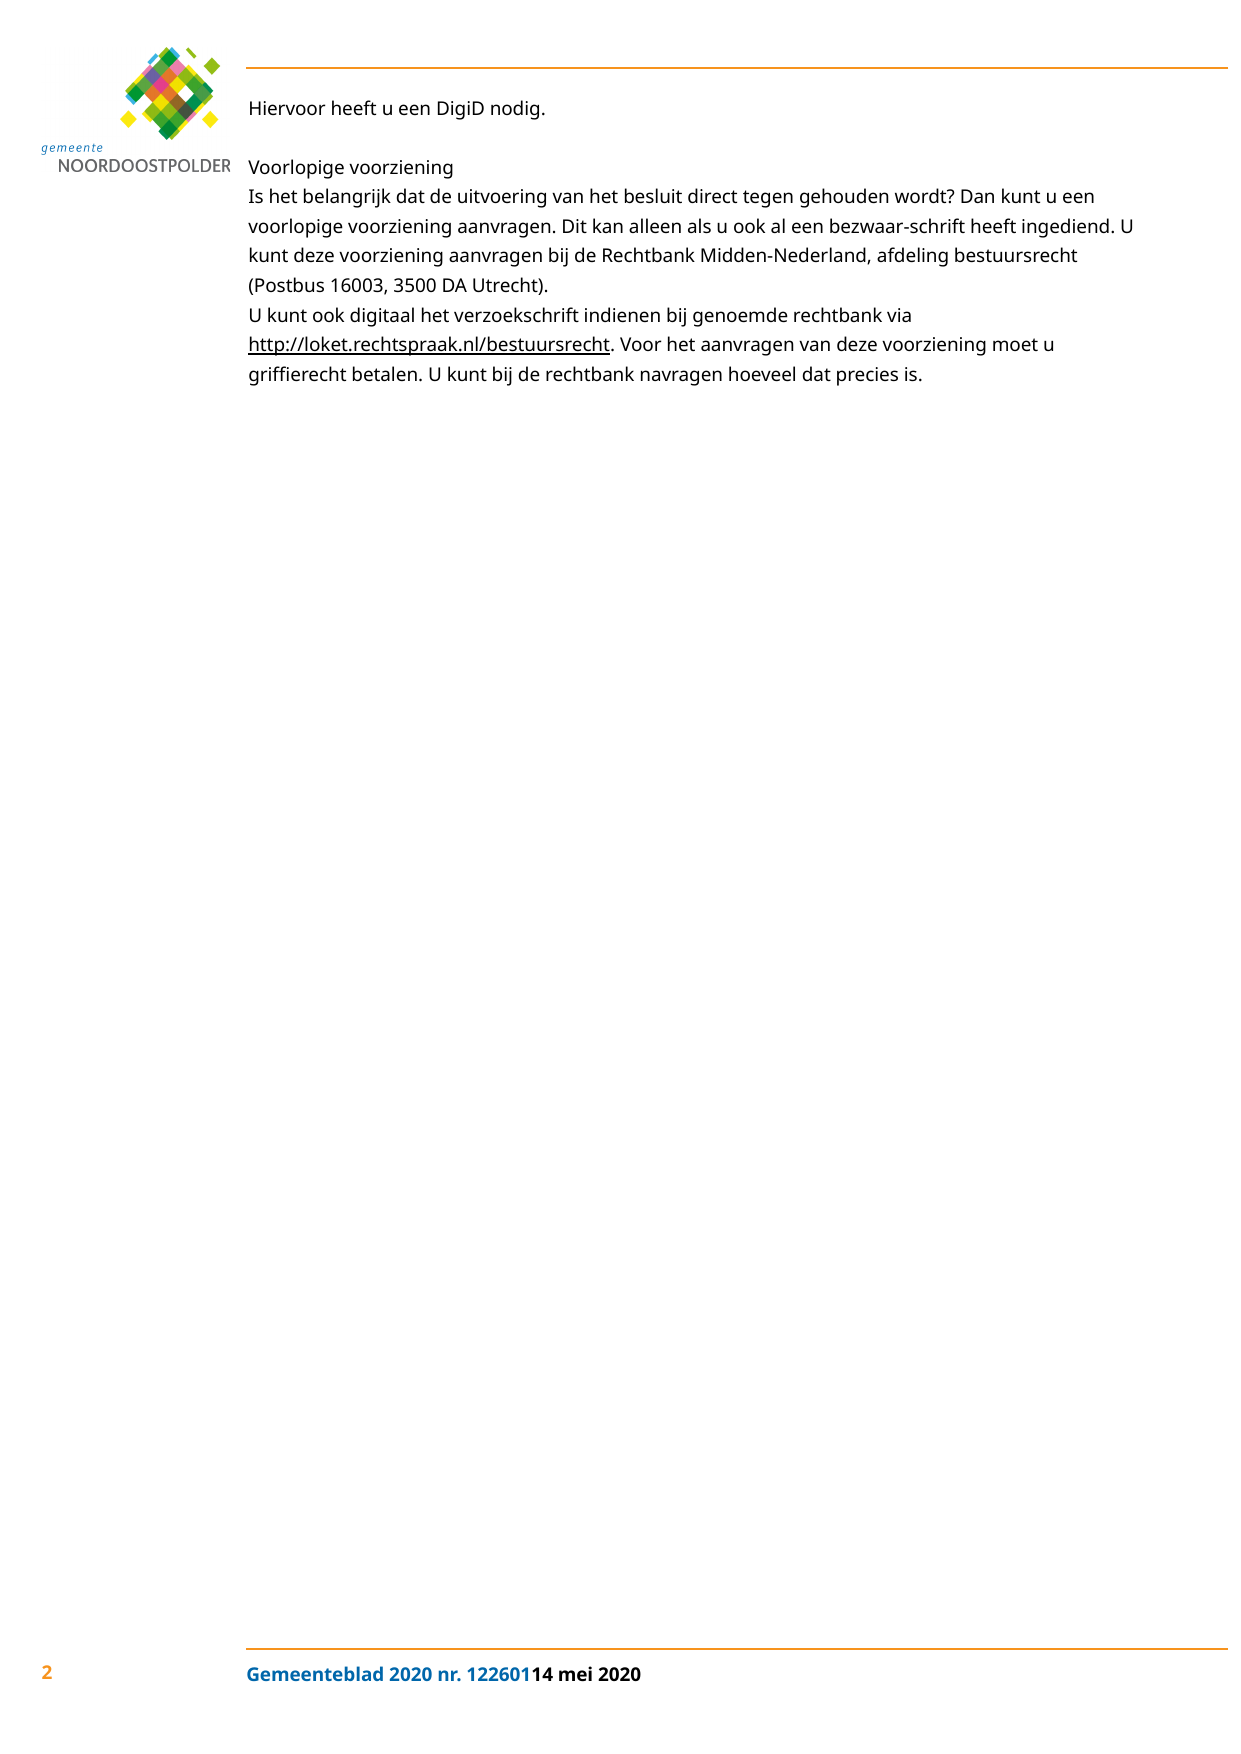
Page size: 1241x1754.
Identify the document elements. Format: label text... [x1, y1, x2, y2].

picture [41, 47, 231, 172]
text Hiervoor heeft u een DigiD nodig. [248, 95, 1152, 121]
text U kunt ook digitaal het verzoekschrift indienen bij genoemde rechtbank via http://loket.rechtspraak.nl/bestuursrecht. Voor het aanvragen van deze voorziening moet u griffierecht betalen. U kunt bij de rechtbank navragen hoeveel dat precies is. [248, 302, 1152, 387]
text Voorlopige voorziening [248, 154, 1152, 180]
text Is het belangrijk dat de uitvoering van het besluit direct tegen gehouden wordt? Dan kunt u een voorlopige voorziening aanvragen. Dit kan alleen als u ook al een bezwaar-schrift heeft ingediend. U kunt deze voorziening aanvragen bij de Rechtbank Midden-Nederland, afdeling bestuursrecht (Postbus 16003, 3500 DA Utrecht). [248, 183, 1152, 298]
